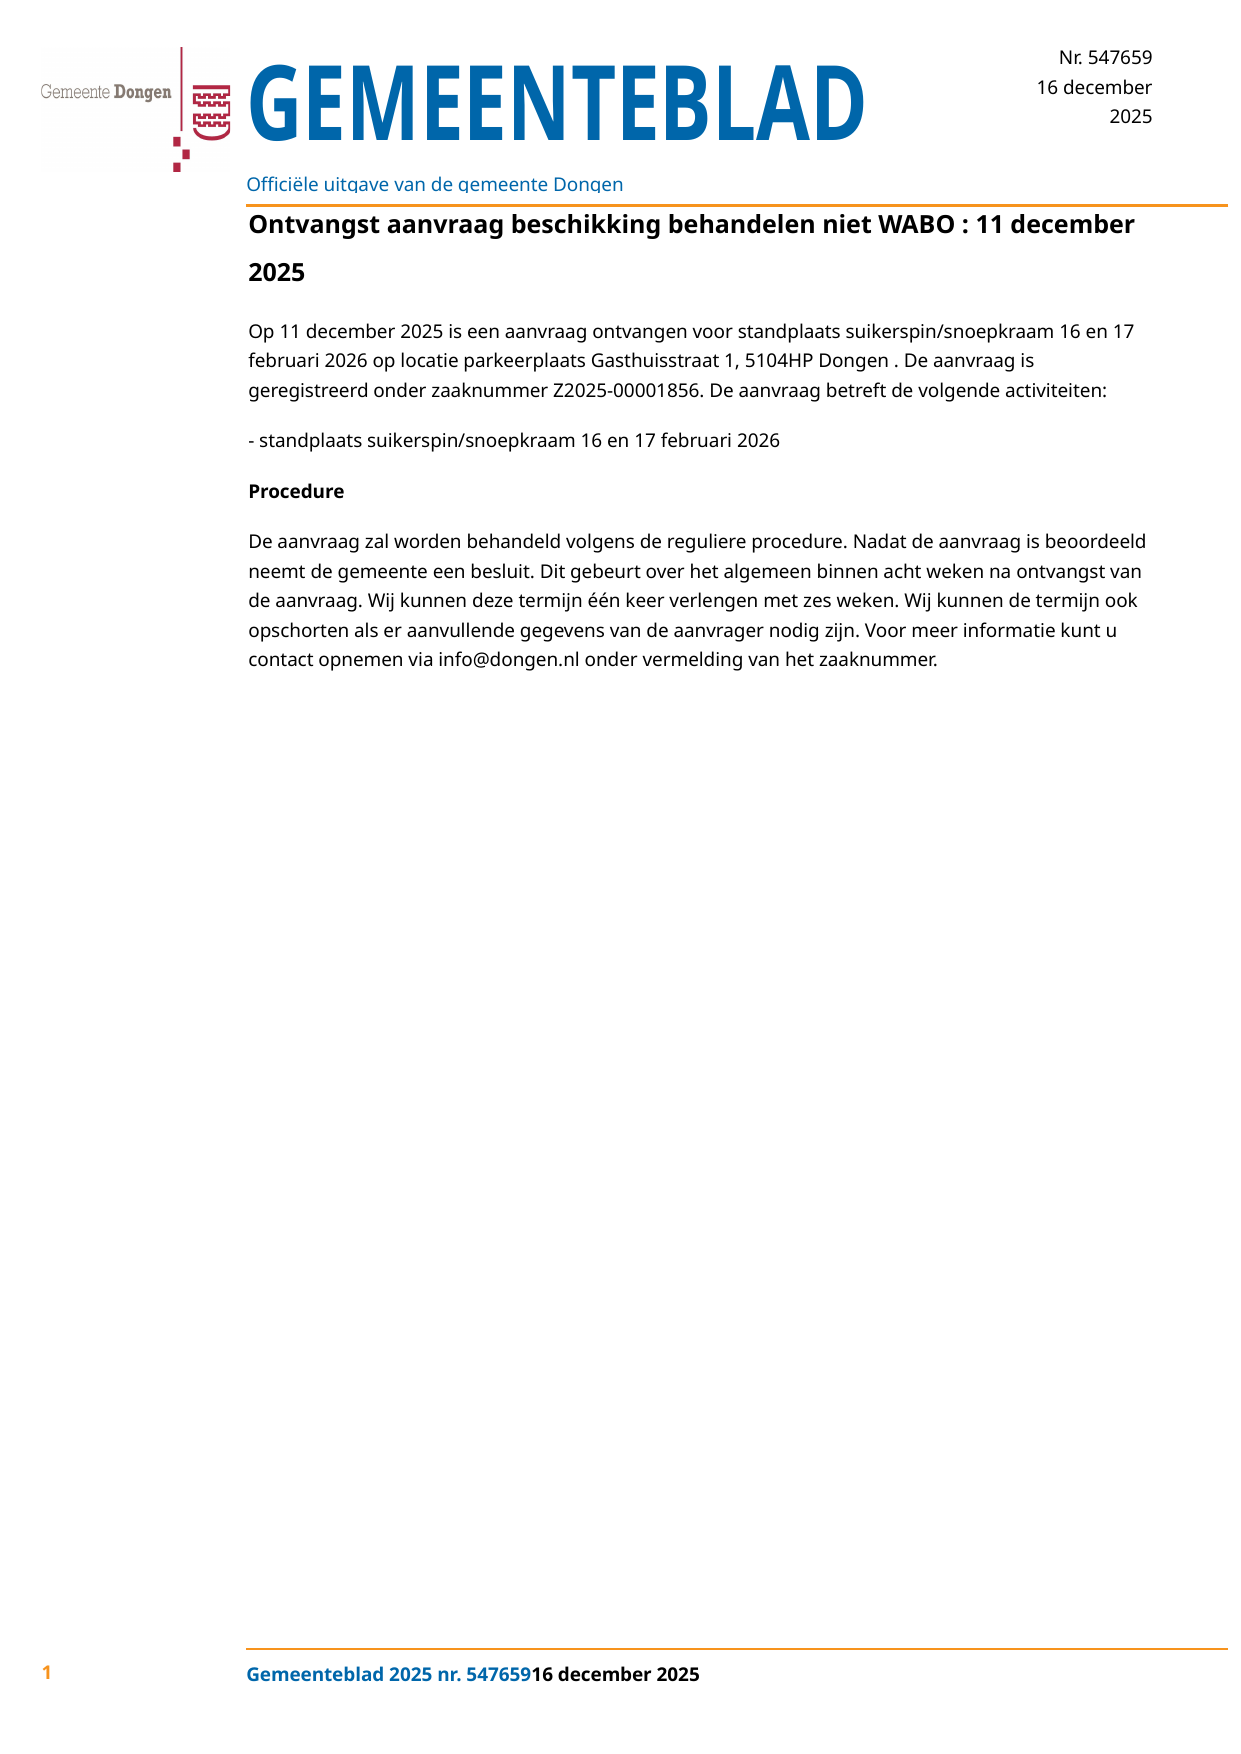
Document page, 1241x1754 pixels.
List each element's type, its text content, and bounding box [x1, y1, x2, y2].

text De aanvraag zal worden behandeld volgens de reguliere procedure. Nadat de aanvraag is beoordeeld neemt de gemeente een besluit. Dit gebeurt over het algemeen binnen acht weken na ontvangst van de aanvraag. Wij kunnen deze termijn één keer verlengen met zes weken. Wij kunnen de termijn ook opschorten als er aanvullende gegevens van de aanvrager nodig zijn. Voor meer informatie kunt u contact opnemen via info@dongen.nl onder vermelding van het zaaknummer. [248, 528, 1152, 672]
text Op 11 december 2025 is een aanvraag ontvangen voor standplaats suikerspin/snoepkraam 16 en 17 februari 2026 op locatie parkeerplaats Gasthuisstraat 1, 5104HP Dongen . De aanvraag is geregistreerd onder zaaknummer Z2025-00001856. De aanvraag betreft de volgende activiteiten: [248, 318, 1152, 403]
picture [41, 47, 231, 172]
text - standplaats suikerspin/snoepkraam 16 en 17 februari 2026 [248, 427, 1152, 453]
text Procedure [248, 478, 1152, 504]
text Ontvangst aanvraag beschikking behandelen niet WABO : 11 december 2025 [248, 207, 1152, 288]
